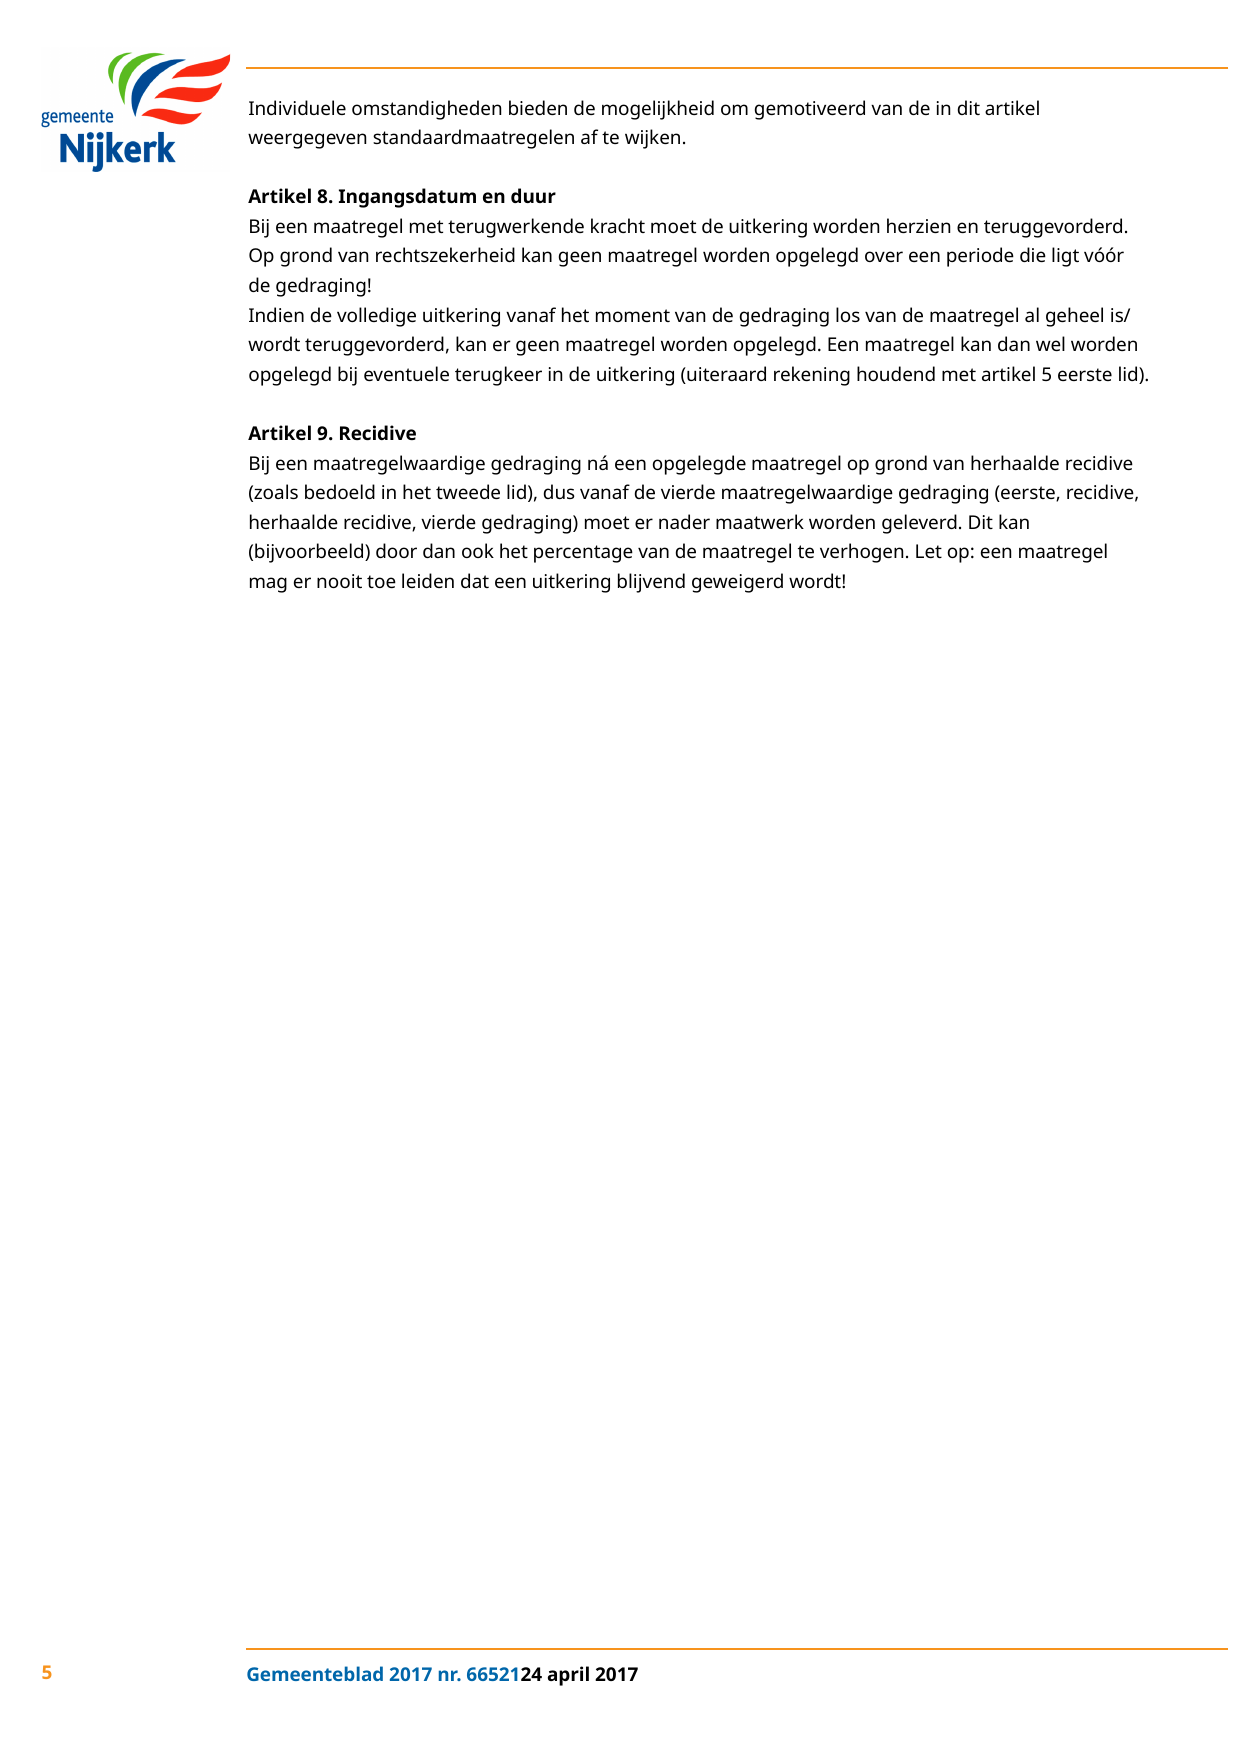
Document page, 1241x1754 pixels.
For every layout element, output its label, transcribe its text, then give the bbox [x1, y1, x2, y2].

text Indien de volledige uitkering vanaf het moment van de gedraging los van de maatregel al geheel is/ wordt teruggevorderd, kan er geen maatregel worden opgelegd. Een maatregel kan dan wel worden opgelegd bij eventuele terugkeer in de uitkering (uiteraard rekening houdend met artikel 5 eerste lid). [248, 302, 1152, 387]
text Bij een maatregelwaardige gedraging ná een opgelegde maatregel op grond van herhaalde recidive (zoals bedoeld in het tweede lid), dus vanaf de vierde maatregelwaardige gedraging (eerste, recidive, herhaalde recidive, vierde gedraging) moet er nader maatwerk worden geleverd. Dit kan (bijvoorbeeld) door dan ook het percentage van de maatregel te verhogen. Let op: een maatregel mag er nooit toe leiden dat een uitkering blijvend geweigerd wordt! [248, 450, 1152, 594]
picture [41, 47, 231, 172]
text Individuele omstandigheden bieden de mogelijkheid om gemotiveerd van de in dit artikel weergegeven standaardmaatregelen af te wijken. [248, 95, 1152, 150]
text Artikel 9. Recidive [248, 420, 1152, 446]
text Op grond van rechtszekerheid kan geen maatregel worden opgelegd over een periode die ligt vóór de gedraging! [248, 243, 1152, 298]
text Artikel 8. Ingangsdatum en duur [248, 183, 1152, 209]
text Bij een maatregel met terugwerkende kracht moet de uitkering worden herzien en teruggevorderd. [248, 213, 1152, 239]
